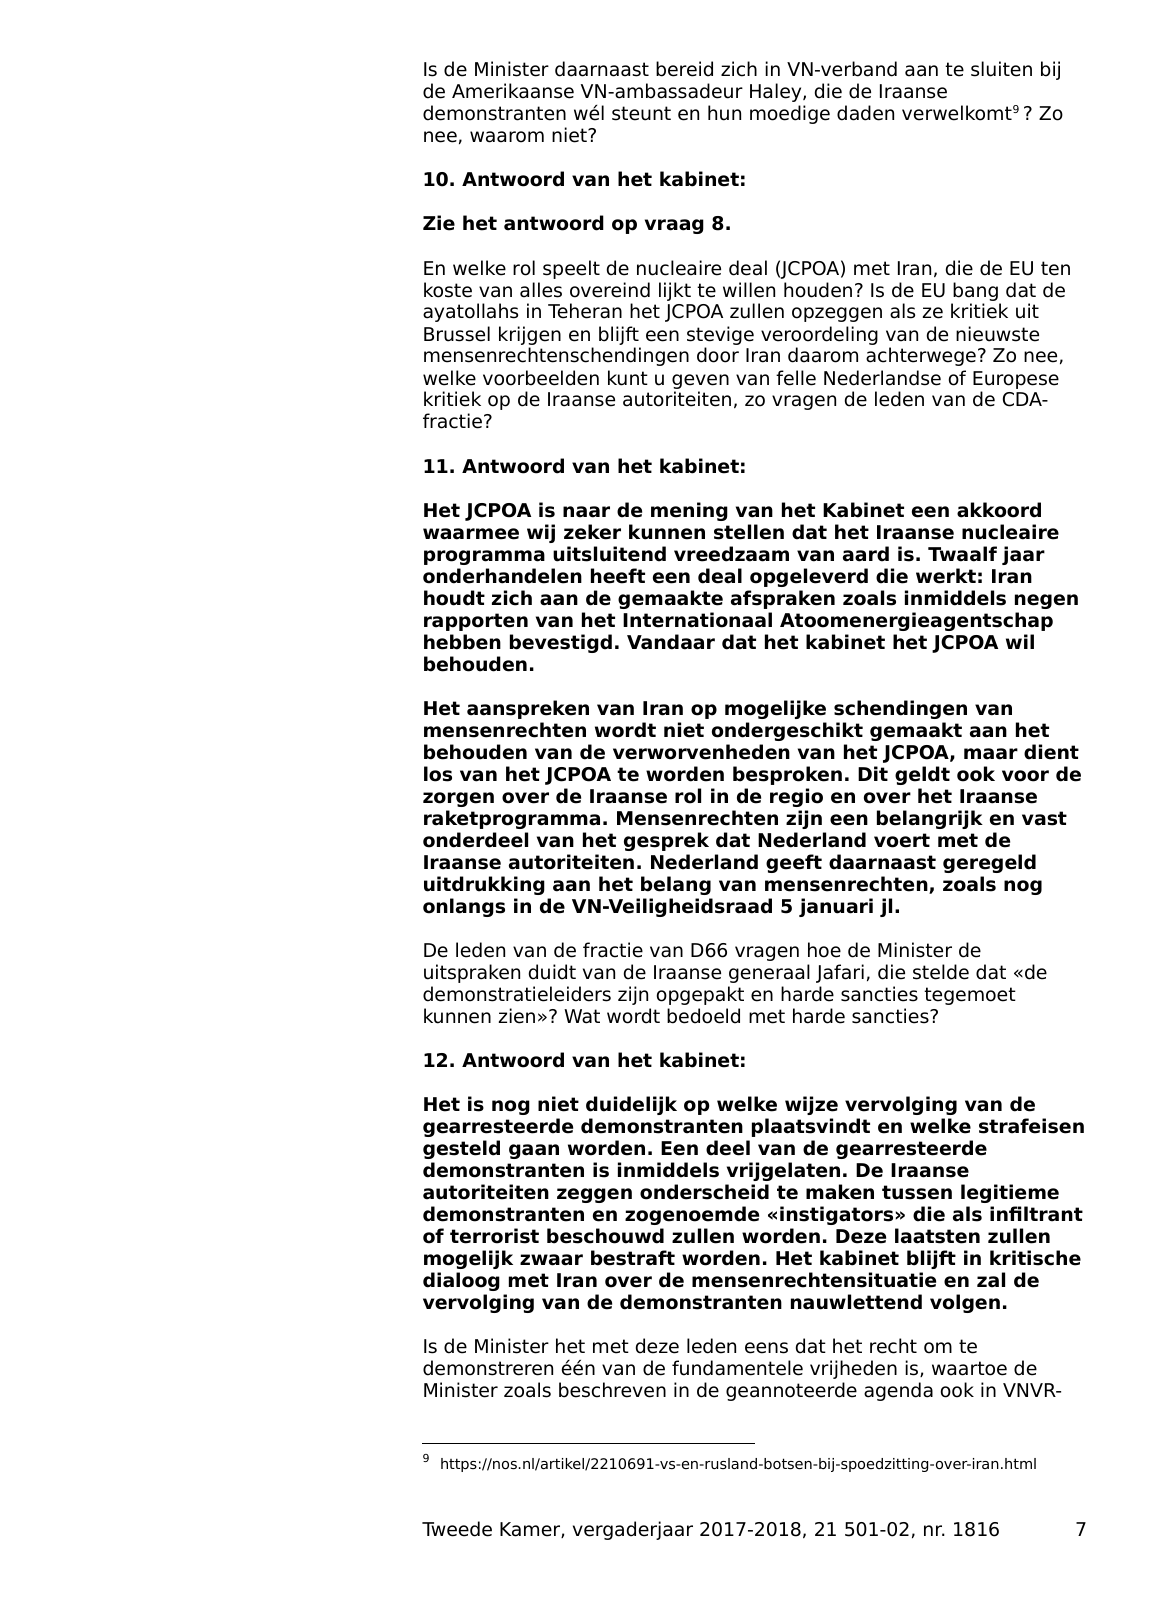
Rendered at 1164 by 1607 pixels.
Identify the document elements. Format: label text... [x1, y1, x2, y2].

text Is de Minister daarnaast bereid zich in VN-verband aan te sluiten bij de Amerikaanse VN-ambassadeur Haley, die de Iraanse demonstranten wél steunt en hun moedige daden verwelkomt? Zo nee, waarom niet? [422, 59, 1087, 147]
text Het aanspreken van Iran op mogelijke schendingen van mensenrechten wordt niet ondergeschikt gemaakt aan het behouden van de verworvenheden van het JCPOA, maar dient los van het JCPOA te worden besproken. Dit geldt ook voor de zorgen over de Iraanse rol in de regio en over het Iraanse raketprogramma. Mensenrechten zijn een belangrijk en vast onderdeel van het gesprek dat Nederland voert met de Iraanse autoriteiten. Nederland geeft daarnaast geregeld uitdrukking aan het belang van mensenrechten, zoals nog onlangs in de VN-Veiligheidsraad 5 januari jl. [422, 698, 1087, 917]
text Het JCPOA is naar de mening van het Kabinet een akkoord waarmee wij zeker kunnen stellen dat het Iraanse nucleaire programma uitsluitend vreedzaam van aard is. Twaalf jaar onderhandelen heeft een deal opgeleverd die werkt: Iran houdt zich aan de gemaakte afspraken zoals inmiddels negen rapporten van het Internationaal Atoomenergieagentschap hebben bevestigd. Vandaar dat het kabinet het JCPOA wil behouden. [422, 500, 1087, 676]
text Zie het antwoord op vraag 8. [422, 213, 1087, 235]
text 12. Antwoord van het kabinet: [422, 1050, 1087, 1072]
text Het is nog niet duidelijk op welke wijze vervolging van de gearresteerde demonstranten plaatsvindt en welke strafeisen gesteld gaan worden. Een deel van de gearresteerde demonstranten is inmiddels vrijgelaten. De Iraanse autoriteiten zeggen onderscheid te maken tussen legitieme demonstranten en zogenoemde «instigators» die als infiltrant of terrorist beschouwd zullen worden. Deze laatsten zullen mogelijk zwaar bestraft worden. Het kabinet blijft in kritische dialoog met Iran over de mensenrechtensituatie en zal de vervolging van de demonstranten nauwlettend volgen. [422, 1094, 1087, 1314]
text 10. Antwoord van het kabinet: [422, 169, 1087, 191]
text Is de Minister het met deze leden eens dat het recht om te demonstreren één van de fundamentele vrijheden is, waartoe de Minister zoals beschreven in de geannoteerde agenda ook in VNVR- [422, 1336, 1087, 1402]
text En welke rol speelt de nucleaire deal (JCPOA) met Iran, die de EU ten koste van alles overeind lijkt te willen houden? Is de EU bang dat de ayatollahs in Teheran het JCPOA zullen opzeggen als ze kritiek uit Brussel krijgen en blijft een stevige veroordeling van de nieuwste mensenrechtenschendingen door Iran daarom achterwege? Zo nee, welke voorbeelden kunt u geven van felle Nederlandse of Europese kritiek op de Iraanse autoriteiten, zo vragen de leden van de CDA-fractie? [422, 257, 1087, 433]
text https://nos.nl/artikel/2210691-vs-en-rusland-botsen-bij-spoedzitting-over-iran.html [422, 1452, 1087, 1474]
text 11. Antwoord van het kabinet: [422, 456, 1087, 477]
text De leden van de fractie van D66 vragen hoe de Minister de uitspraken duidt van de Iraanse generaal Jafari, die stelde dat «de demonstratieleiders zijn opgepakt en harde sancties tegemoet kunnen zien»? Wat wordt bedoeld met harde sancties? [422, 940, 1087, 1028]
